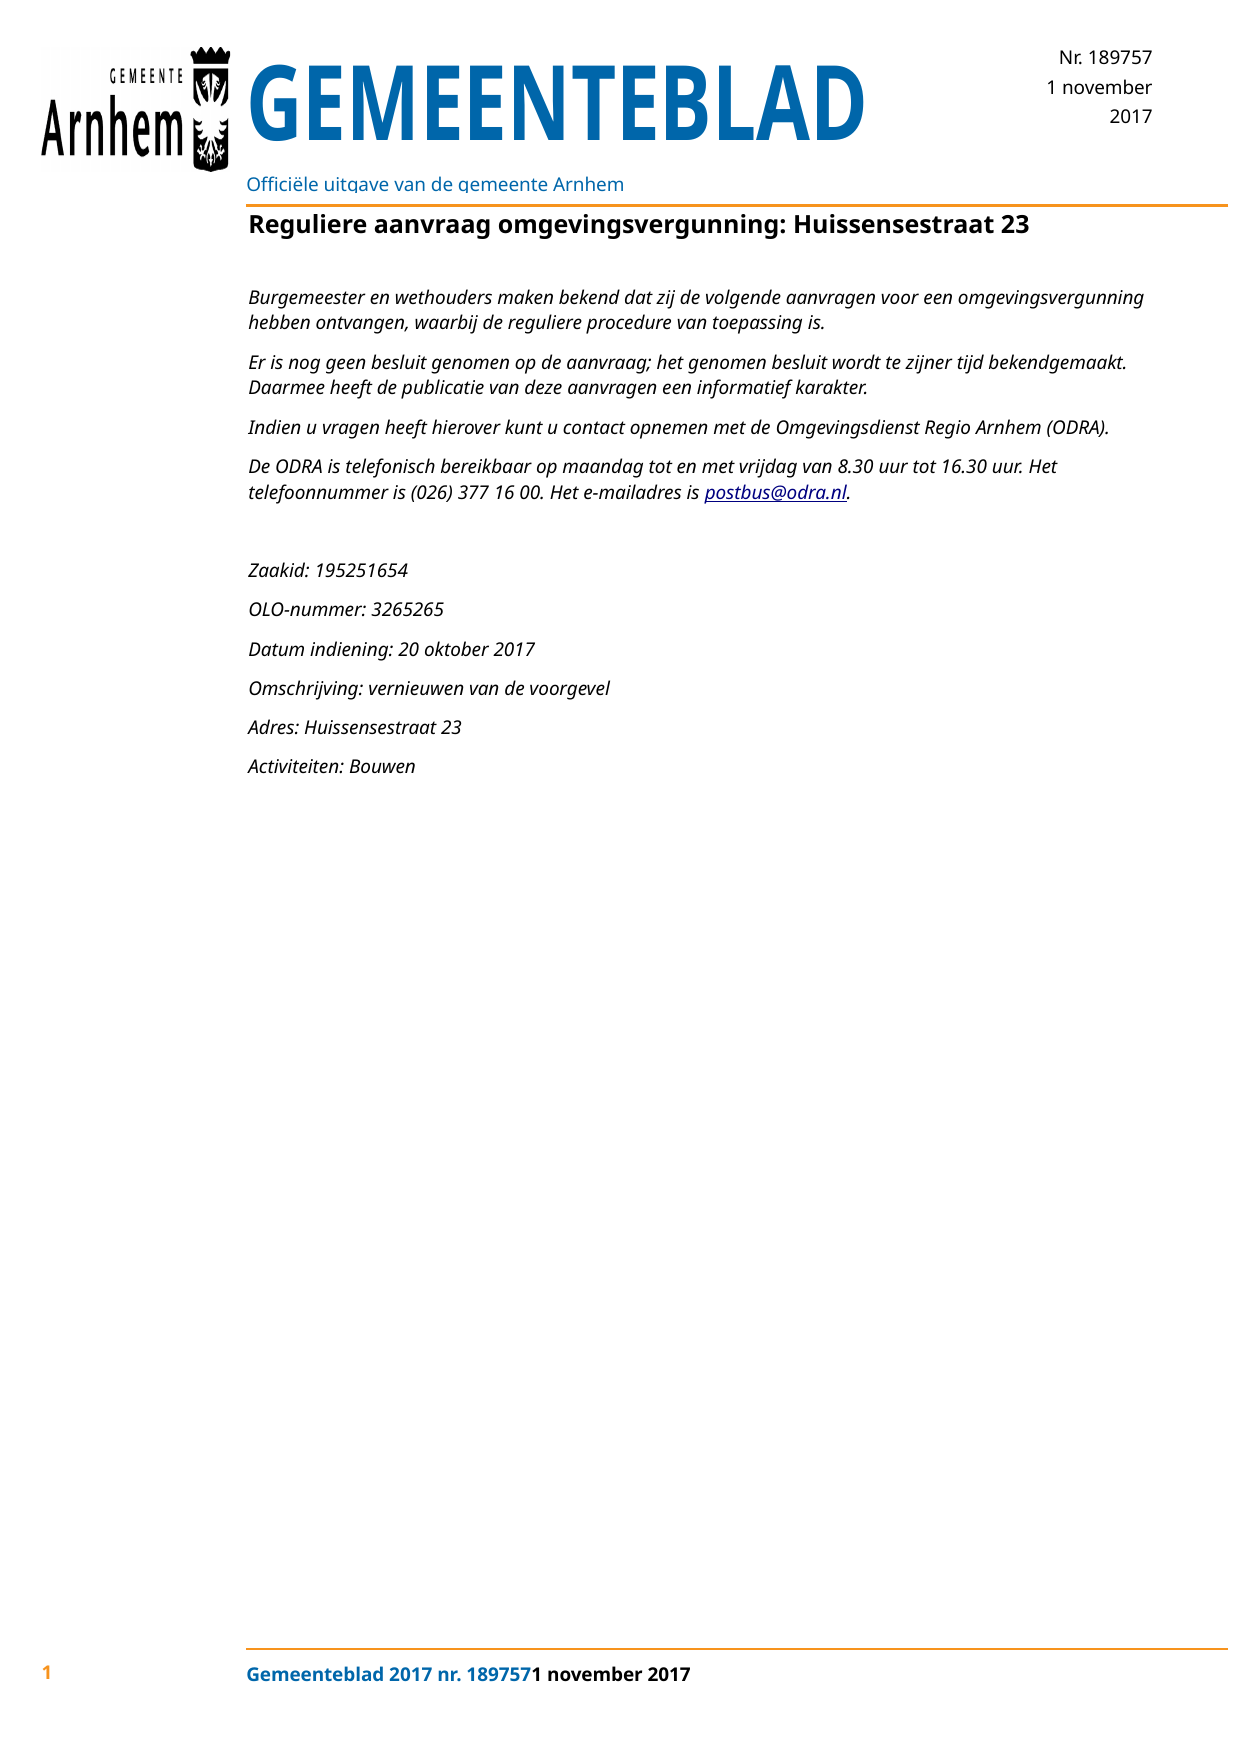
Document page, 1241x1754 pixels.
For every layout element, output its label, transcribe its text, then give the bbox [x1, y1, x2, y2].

text Adres: Huissensestraat 23 [248, 714, 1152, 740]
text OLO-nummer: 3265265 [248, 597, 1152, 622]
text Zaakid: 195251654 [248, 557, 1152, 583]
text Omschrijving: vernieuwen van de voorgevel [248, 675, 1152, 701]
text Er is nog geen besluit genomen op de aanvraag; het genomen besluit wordt te zijner tijd bekendgemaakt. Daarmee heeft de publicatie van deze aanvragen een informatief karakter. [248, 349, 1152, 400]
text Activiteiten: Bouwen [248, 754, 1152, 779]
text Burgemeester en wethouders maken bekend dat zij de volgende aanvragen voor een omgevingsvergunning hebben ontvangen, waarbij de reguliere procedure van toepassing is. [248, 284, 1152, 335]
text Indien u vragen heeft hierover kunt u contact opnemen met de Omgevingsdienst Regio Arnhem (ODRA). [248, 414, 1152, 439]
picture [41, 47, 231, 172]
text Datum indiening: 20 oktober 2017 [248, 636, 1152, 662]
text Reguliere aanvraag omgevingsvergunning: Huissensestraat 23 [248, 207, 1152, 241]
text De ODRA is telefonisch bereikbaar op maandag tot en met vrijdag van 8.30 uur tot 16.30 uur. Het telefoonnummer is (026) 377 16 00. Het e-mailadres is postbus@odra.nl. [248, 453, 1152, 504]
